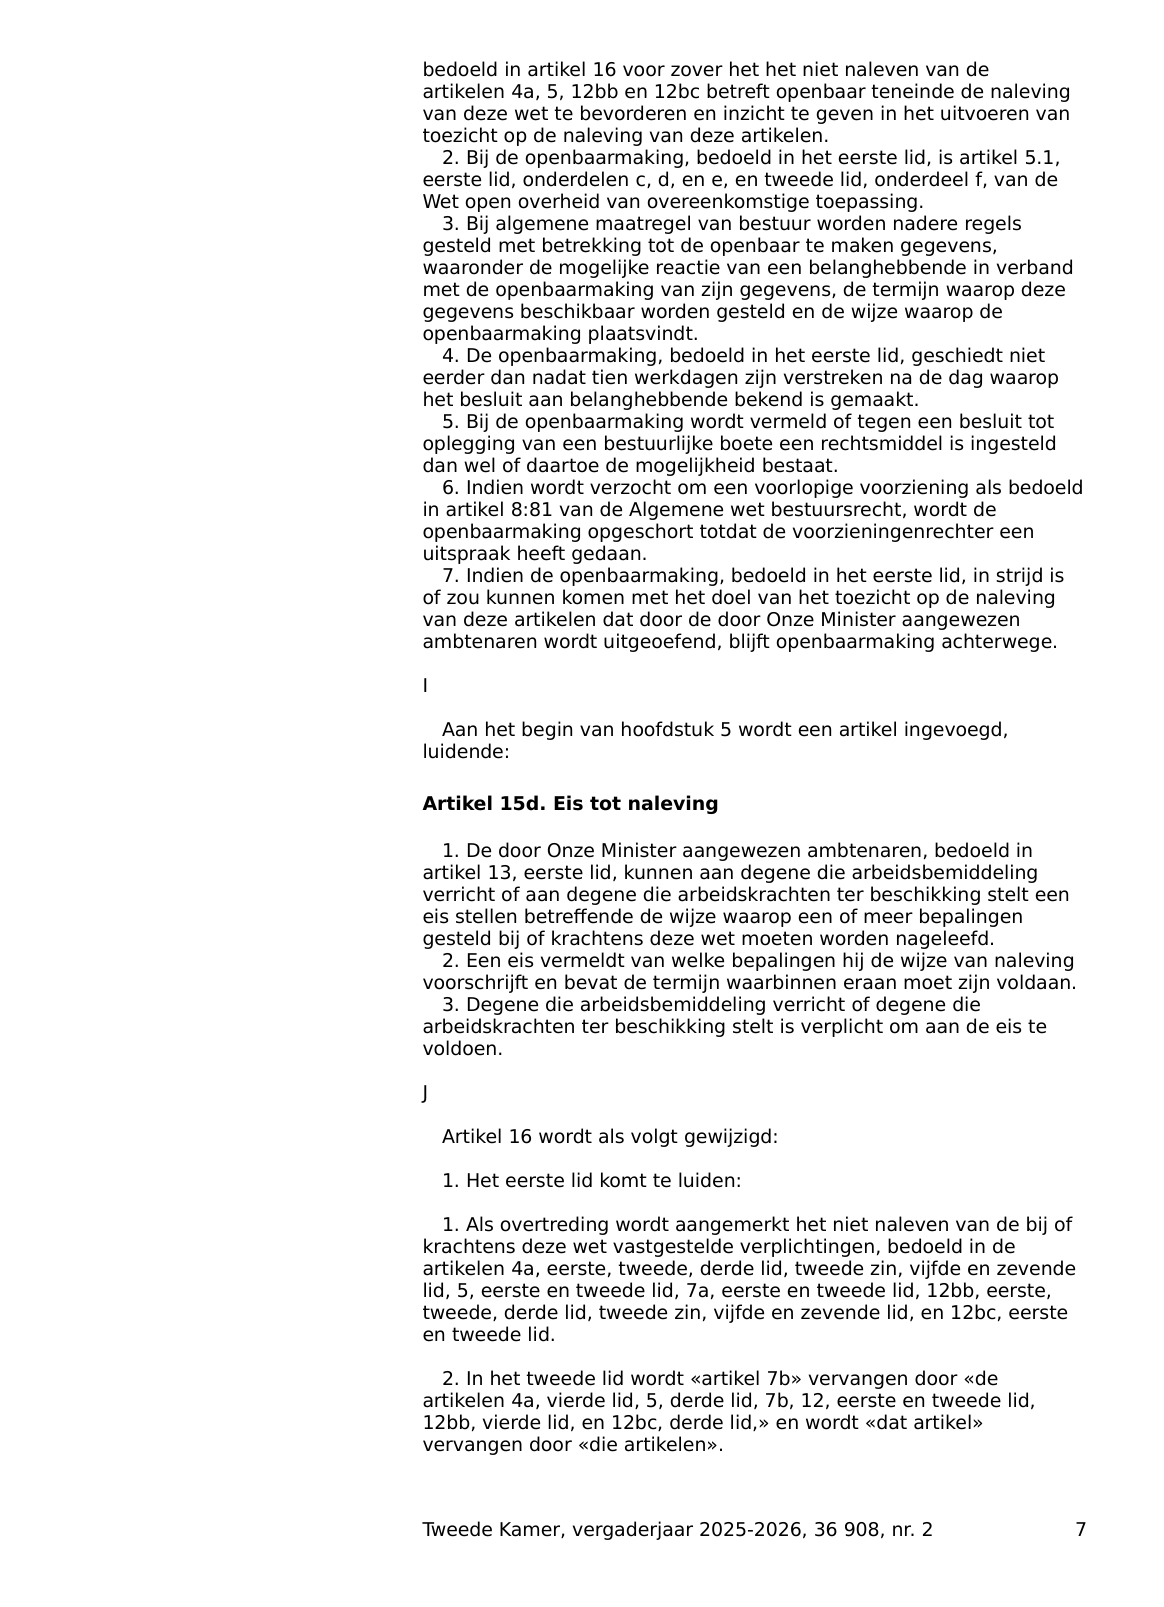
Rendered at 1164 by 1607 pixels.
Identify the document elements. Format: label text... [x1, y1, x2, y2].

text Aan het begin van hoofdstuk 5 wordt een artikel ingevoegd, luidende: [422, 719, 1087, 763]
text 1. De door Onze Minister aangewezen ambtenaren, bedoeld in artikel 13, eerste lid, kunnen aan degene die arbeidsbemiddeling verricht of aan degene die arbeidskrachten ter beschikking stelt een eis stellen betreffende de wijze waarop een of meer bepalingen gesteld bij of krachtens deze wet moeten worden nageleefd. [422, 840, 1087, 950]
subtitle Artikel 15d. Eis tot naleving [422, 793, 1087, 815]
text 5. Bij de openbaarmaking wordt vermeld of tegen een besluit tot oplegging van een bestuurlijke boete een rechtsmiddel is ingesteld dan wel of daartoe de mogelijkheid bestaat. [422, 411, 1087, 477]
text 2. Bij de openbaarmaking, bedoeld in het eerste lid, is artikel 5.1, eerste lid, onderdelen c, d, en e, en tweede lid, onderdeel f, van de Wet open overheid van overeenkomstige toepassing. [422, 147, 1087, 213]
text 4. De openbaarmaking, bedoeld in het eerste lid, geschiedt niet eerder dan nadat tien werkdagen zijn verstreken na de dag waarop het besluit aan belanghebbende bekend is gemaakt. [422, 345, 1087, 411]
text Artikel 16 wordt als volgt gewijzigd: [422, 1126, 1087, 1148]
text 2. In het tweede lid wordt «artikel 7b» vervangen door «de artikelen 4a, vierde lid, 5, derde lid, 7b, 12, eerste en tweede lid, 12bb, vierde lid, en 12bc, derde lid,» en wordt «dat artikel» vervangen door «die artikelen». [422, 1368, 1087, 1456]
text J [422, 1082, 1087, 1104]
text 3. Bij algemene maatregel van bestuur worden nadere regels gesteld met betrekking tot de openbaar te maken gegevens, waaronder de mogelijke reactie van een belanghebbende in verband met de openbaarmaking van zijn gegevens, de termijn waarop deze gegevens beschikbaar worden gesteld en de wijze waarop de openbaarmaking plaatsvindt. [422, 213, 1087, 345]
text 2. Een eis vermeldt van welke bepalingen hij de wijze van naleving voorschrijft en bevat de termijn waarbinnen eraan moet zijn voldaan. [422, 950, 1087, 994]
text 1. Als overtreding wordt aangemerkt het niet naleven van de bij of krachtens deze wet vastgestelde verplichtingen, bedoeld in de artikelen 4a, eerste, tweede, derde lid, tweede zin, vijfde en zevende lid, 5, eerste en tweede lid, 7a, eerste en tweede lid, 12bb, eerste, tweede, derde lid, tweede zin, vijfde en zevende lid, en 12bc, eerste en tweede lid. [422, 1214, 1087, 1346]
text I [422, 675, 1087, 697]
text 3. Degene die arbeidsbemiddeling verricht of degene die arbeidskrachten ter beschikking stelt is verplicht om aan de eis te voldoen. [422, 994, 1087, 1059]
text 7. Indien de openbaarmaking, bedoeld in het eerste lid, in strijd is of zou kunnen komen met het doel van het toezicht op de naleving van deze artikelen dat door de door Onze Minister aangewezen ambtenaren wordt uitgeoefend, blijft openbaarmaking achterwege. [422, 564, 1087, 652]
text bedoeld in artikel 16 voor zover het het niet naleven van de artikelen 4a, 5, 12bb en 12bc betreft openbaar teneinde de naleving van deze wet te bevorderen en inzicht te geven in het uitvoeren van toezicht op de naleving van deze artikelen. [422, 59, 1087, 147]
text 6. Indien wordt verzocht om een voorlopige voorziening als bedoeld in artikel 8:81 van de Algemene wet bestuursrecht, wordt de openbaarmaking opgeschort totdat de voorzieningenrechter een uitspraak heeft gedaan. [422, 477, 1087, 564]
text 1. Het eerste lid komt te luiden: [422, 1170, 1087, 1192]
